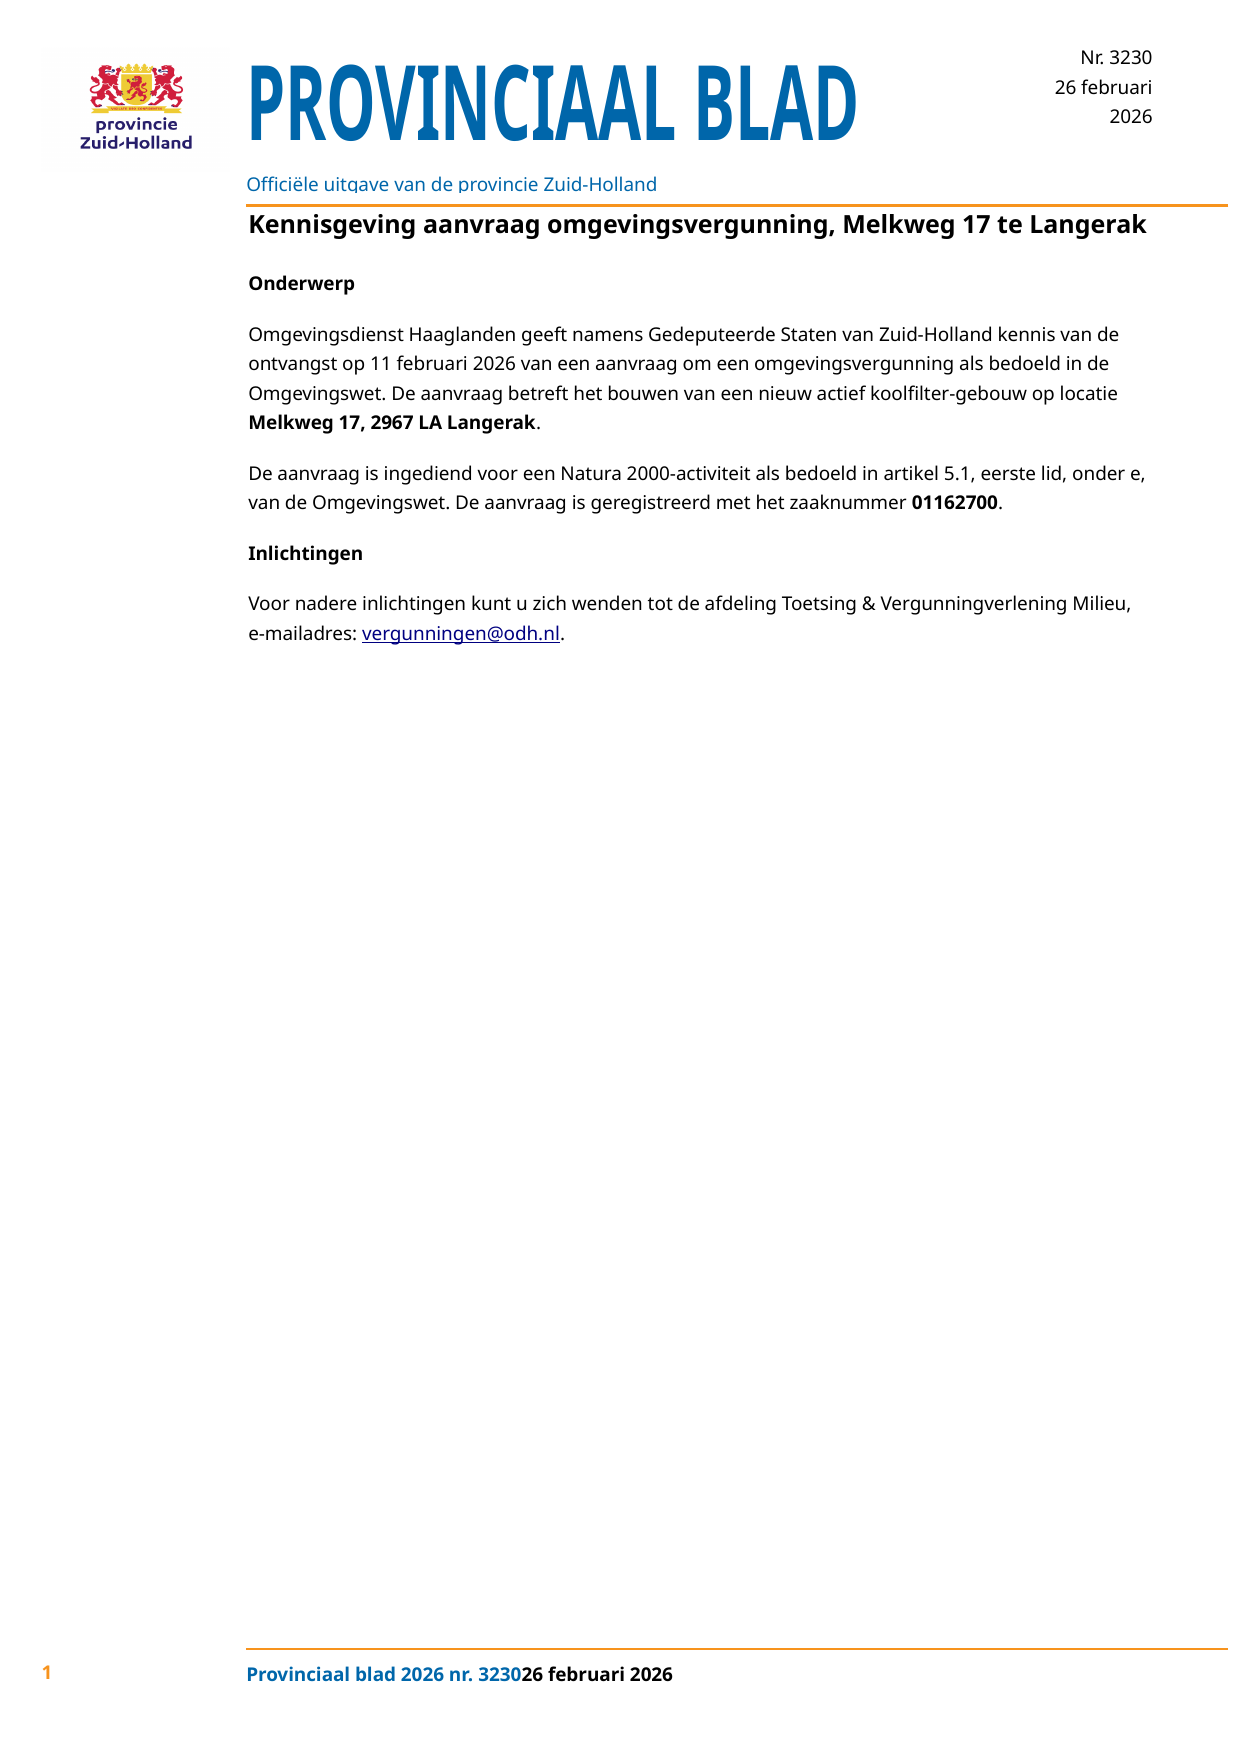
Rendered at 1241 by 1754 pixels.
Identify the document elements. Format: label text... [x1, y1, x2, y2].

text De aanvraag is ingediend voor een Natura 2000-activiteit als bedoeld in artikel 5.1, eerste lid, onder e, van de Omgevingswet. De aanvraag is geregistreerd met het zaaknummer 01162700. [248, 460, 1152, 515]
text Omgevingsdienst Haaglanden geeft namens Gedeputeerde Staten van Zuid-Holland kennis van de ontvangst op 11 februari 2026 van een aanvraag om een omgevingsvergunning als bedoeld in de Omgevingswet. De aanvraag betreft het bouwen van een nieuw actief koolfilter-gebouw op locatie Melkweg 17, 2967 LA Langerak. [248, 321, 1152, 435]
text Voor nadere inlichtingen kunt u zich wenden tot de afdeling Toetsing & Vergunningverlening Milieu, e-mailadres: vergunningen@odh.nl. [248, 590, 1152, 646]
picture [41, 47, 231, 172]
text Inlichtingen [248, 540, 1152, 566]
text Kennisgeving aanvraag omgevingsvergunning, Melkweg 17 te Langerak [248, 207, 1152, 241]
text Onderwerp [248, 270, 1152, 296]
